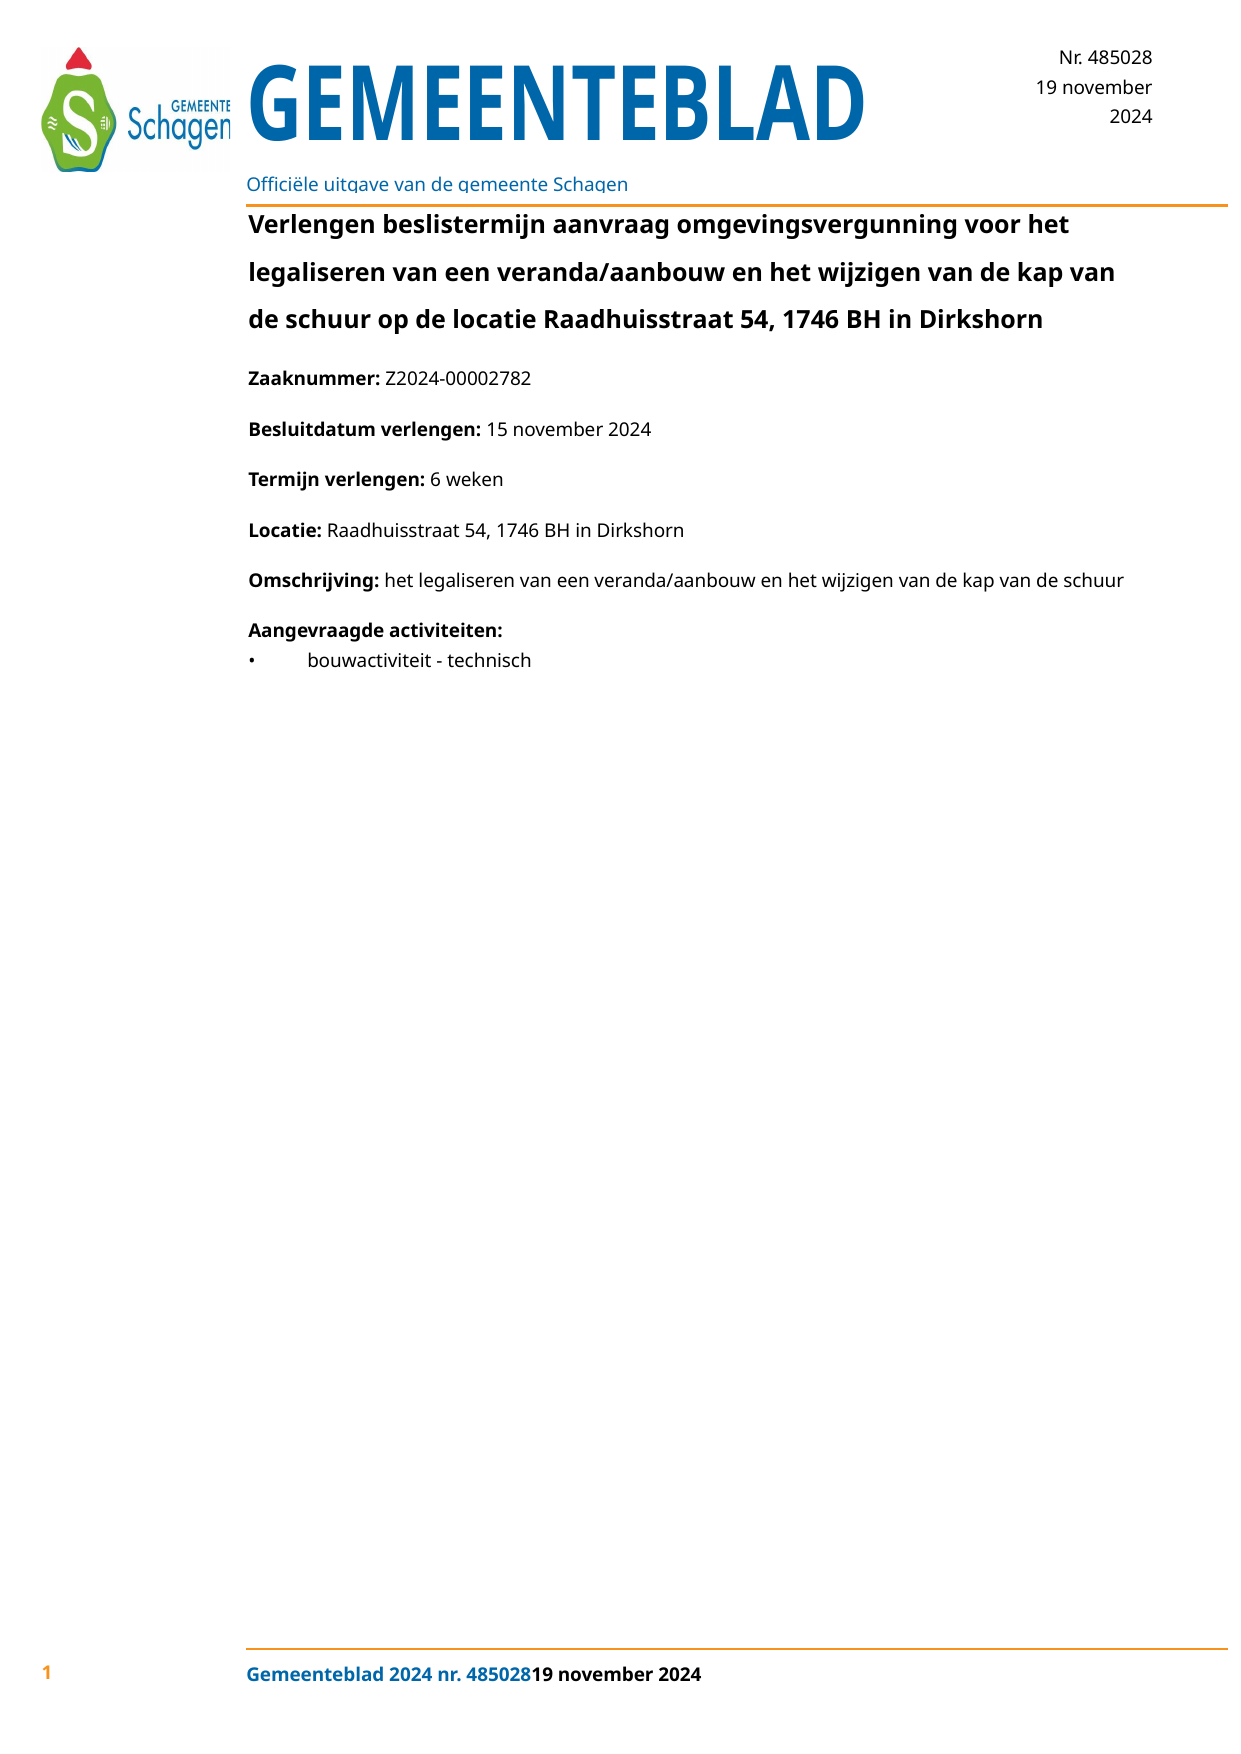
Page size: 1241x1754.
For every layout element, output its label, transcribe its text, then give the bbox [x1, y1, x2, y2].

text Besluitdatum verlengen: 15 november 2024 [248, 416, 1152, 442]
text Omschrijving: het legaliseren van een veranda/aanbouw en het wijzigen van de kap van de schuur [248, 567, 1152, 593]
list bouwactiviteit - technisch [248, 647, 1152, 673]
text Zaaknummer: Z2024-00002782 [248, 366, 1152, 391]
text Verlengen beslistermijn aanvraag omgevingsvergunning voor het legaliseren van een veranda/aanbouw en het wijzigen van de kap van de schuur op de locatie Raadhuisstraat 54, 1746 BH in Dirkshorn [248, 207, 1152, 336]
picture [41, 47, 231, 172]
text Locatie: Raadhuisstraat 54, 1746 BH in Dirkshorn [248, 517, 1152, 542]
text Aangevraagde activiteiten: [248, 618, 1152, 643]
text Termijn verlengen: 6 weken [248, 466, 1152, 492]
